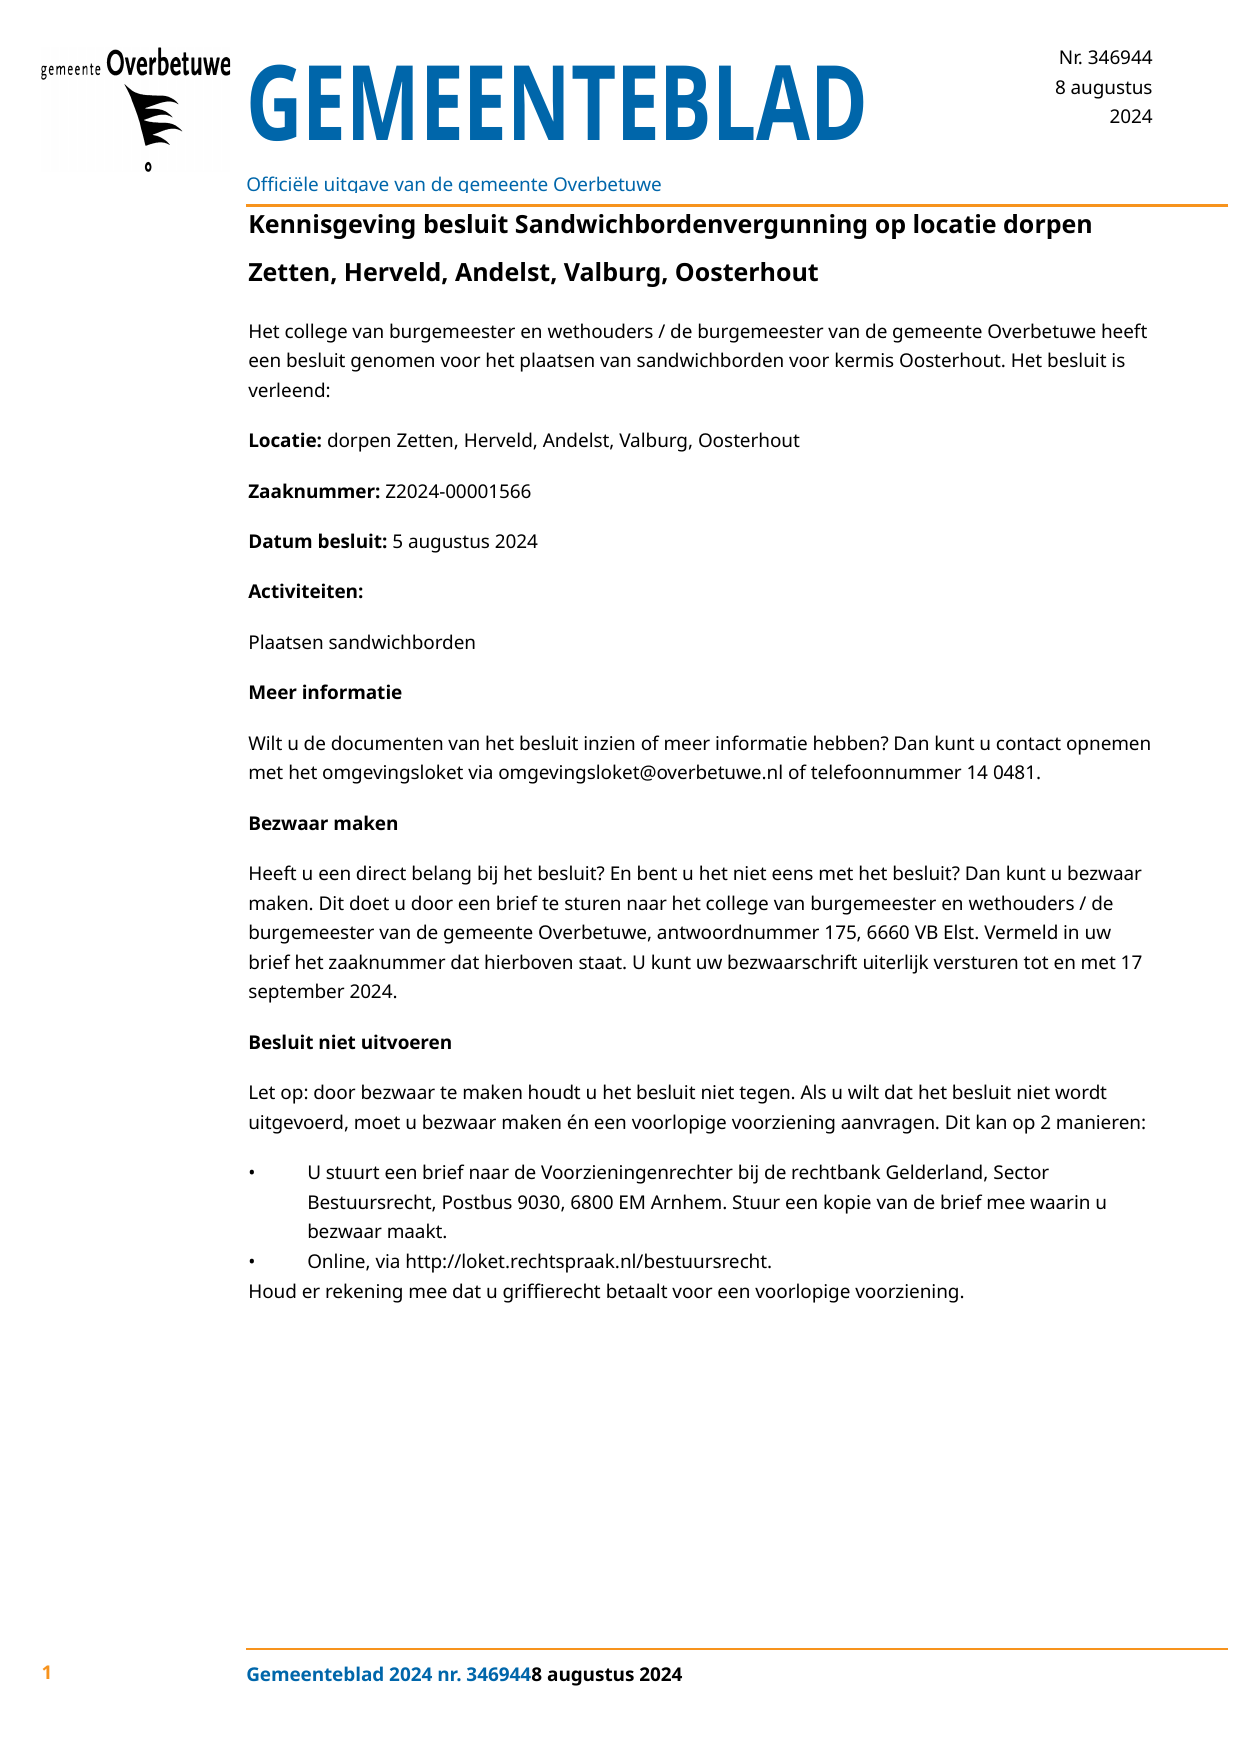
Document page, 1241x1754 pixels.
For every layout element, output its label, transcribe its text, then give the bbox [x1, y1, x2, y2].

text Activiteiten: [248, 579, 1152, 604]
text Houd er rekening mee dat u griffierecht betaalt voor een voorlopige voorziening. [248, 1278, 1152, 1304]
text Zaaknummer: Z2024-00001566 [248, 478, 1152, 504]
text Wilt u de documenten van het besluit inzien of meer informatie hebben? Dan kunt u contact opnemen met het omgevingsloket via omgevingsloket@overbetuwe.nl of telefoonnummer 14 0481. [248, 730, 1152, 785]
text Locatie: dorpen Zetten, Herveld, Andelst, Valburg, Oosterhout [248, 427, 1152, 453]
text Besluit niet uitvoeren [248, 1029, 1152, 1055]
text Meer informatie [248, 679, 1152, 705]
text Datum besluit: 5 augustus 2024 [248, 528, 1152, 554]
list Online, via http://loket.rechtspraak.nl/bestuursrecht. [248, 1248, 1152, 1274]
text Bezwaar maken [248, 810, 1152, 836]
text Kennisgeving besluit Sandwichbordenvergunning op locatie dorpen Zetten, Herveld, Andelst, Valburg, Oosterhout [248, 207, 1152, 288]
text Let op: door bezwaar te maken houdt u het besluit niet tegen. Als u wilt dat het besluit niet wordt uitgevoerd, moet u bezwaar maken én een voorlopige voorziening aanvragen. Dit kan op 2 manieren: [248, 1079, 1152, 1135]
text Plaatsen sandwichborden [248, 629, 1152, 655]
list U stuurt een brief naar de Voorzieningenrechter bij de rechtbank Gelderland, Sector Bestuursrecht, Postbus 9030, 6800 EM Arnhem. Stuur een kopie van de brief mee waarin u bezwaar maakt. [248, 1159, 1152, 1244]
text Heeft u een direct belang bij het besluit? En bent u het niet eens met het besluit? Dan kunt u bezwaar maken. Dit doet u door een brief te sturen naar het college van burgemeester en wethouders / de burgemeester van de gemeente Overbetuwe, antwoordnummer 175, 6660 VB Elst. Vermeld in uw brief het zaaknummer dat hierboven staat. U kunt uw bezwaarschrift uiterlijk versturen tot en met 17 september 2024. [248, 860, 1152, 1004]
text Het college van burgemeester en wethouders / de burgemeester van de gemeente Overbetuwe heeft een besluit genomen voor het plaatsen van sandwichborden voor kermis Oosterhout. Het besluit is verleend: [248, 318, 1152, 403]
picture [41, 47, 231, 172]
